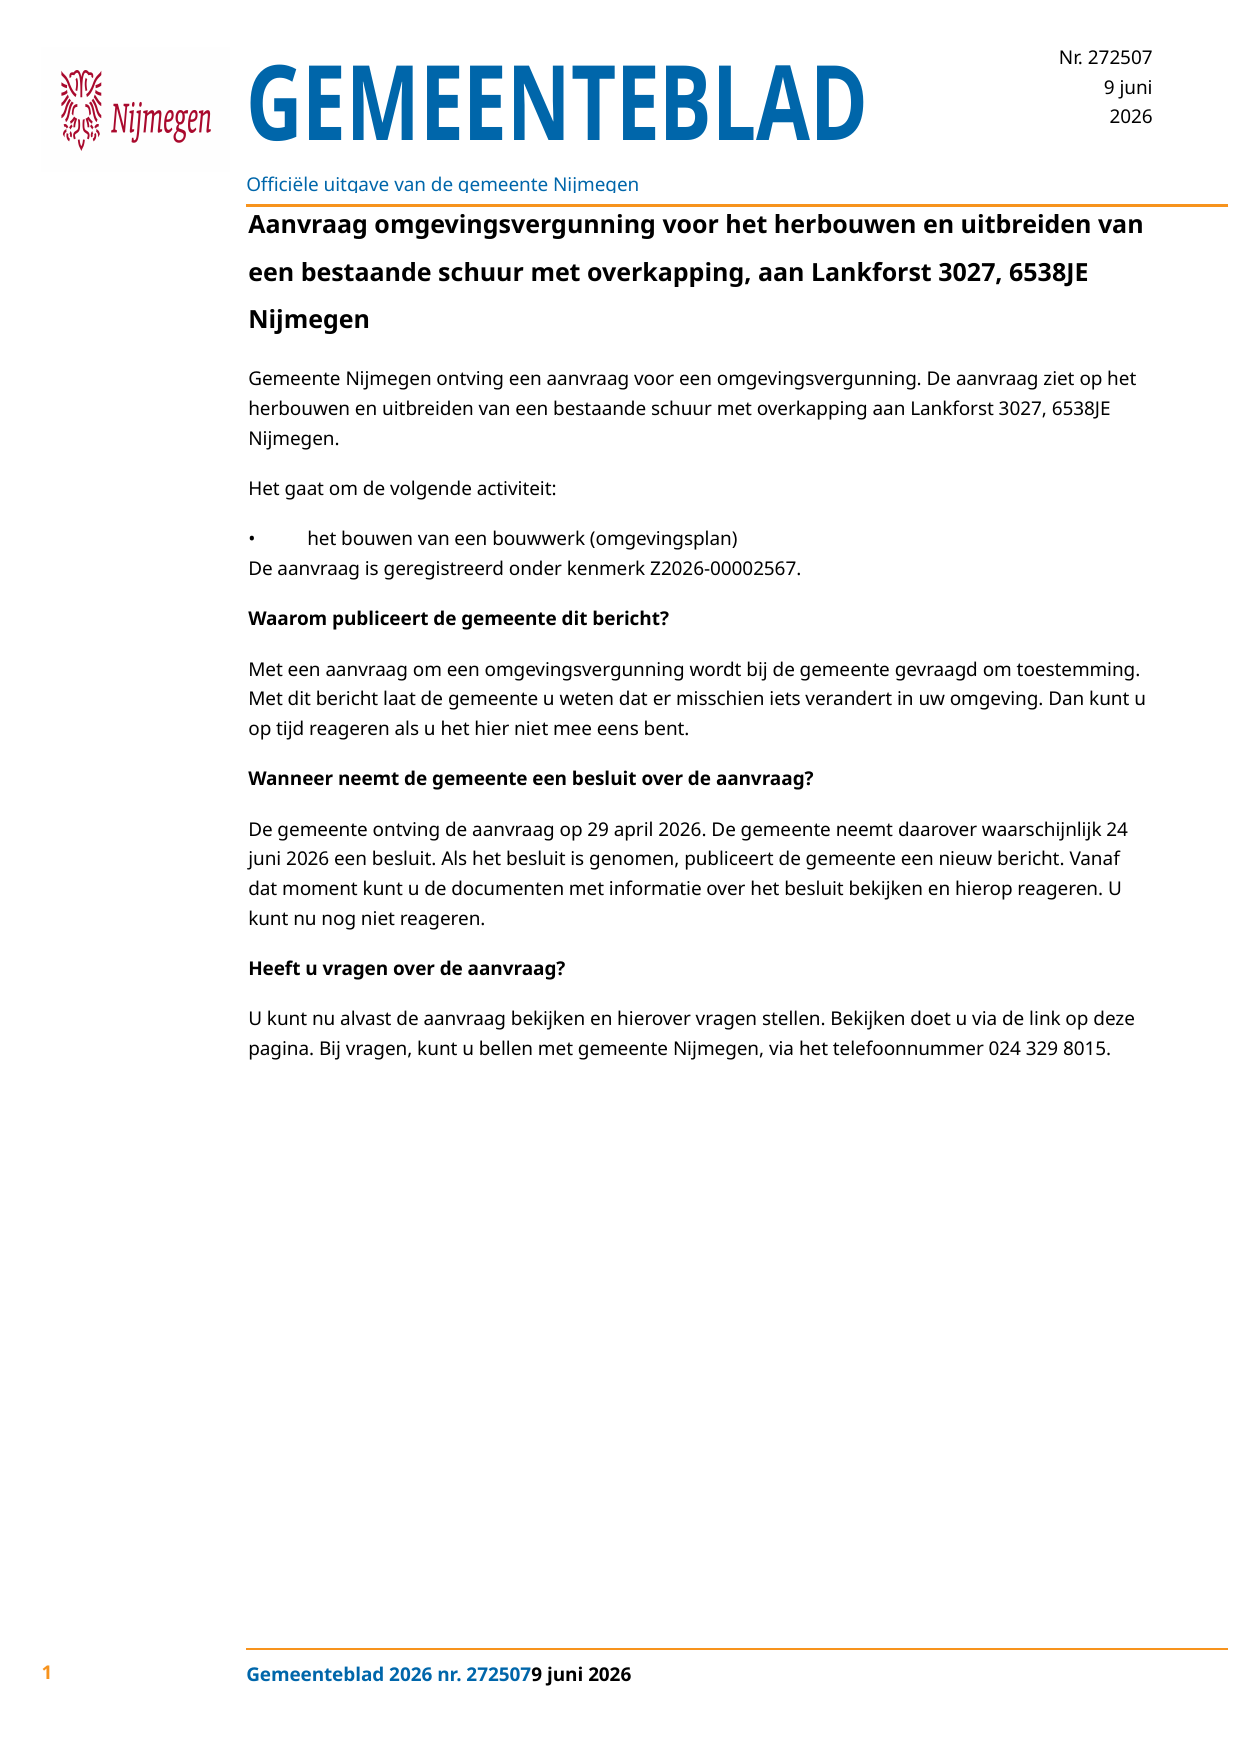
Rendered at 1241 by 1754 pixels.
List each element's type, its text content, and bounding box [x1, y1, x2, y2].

text De aanvraag is geregistreerd onder kenmerk Z2026-00002567. [248, 555, 1152, 581]
text Gemeente Nijmegen ontving een aanvraag voor een omgevingsvergunning. De aanvraag ziet op het herbouwen en uitbreiden van een bestaande schuur met overkapping aan Lankforst 3027, 6538JE Nijmegen. [248, 366, 1152, 450]
text Aanvraag omgevingsvergunning voor het herbouwen en uitbreiden van een bestaande schuur met overkapping, aan Lankforst 3027, 6538JE Nijmegen [248, 207, 1152, 336]
text Het gaat om de volgende activiteit: [248, 475, 1152, 501]
text De gemeente ontving de aanvraag op 29 april 2026. De gemeente neemt daarover waarschijnlijk 24 juni 2026 een besluit. Als het besluit is genomen, publiceert de gemeente een nieuw bericht. Vanaf dat moment kunt u de documenten met informatie over het besluit bekijken en hierop reageren. U kunt nu nog niet reageren. [248, 816, 1152, 930]
picture [41, 47, 231, 172]
text Met een aanvraag om een omgevingsvergunning wordt bij de gemeente gevraagd om toestemming. Met dit bericht laat de gemeente u weten dat er misschien iets verandert in uw omgeving. Dan kunt u op tijd reageren als u het hier niet mee eens bent. [248, 656, 1152, 741]
text Heeft u vragen over de aanvraag? [248, 955, 1152, 981]
text U kunt nu alvast de aanvraag bekijken en hierover vragen stellen. Bekijken doet u via de link op deze pagina. Bij vragen, kunt u bellen met gemeente Nijmegen, via het telefoonnummer 024 329 8015. [248, 1006, 1152, 1061]
list het bouwen van een bouwwerk (omgevingsplan) [248, 526, 1152, 551]
text Waarom publiceert de gemeente dit bericht? [248, 606, 1152, 631]
text Wanneer neemt de gemeente een besluit over de aanvraag? [248, 766, 1152, 791]
